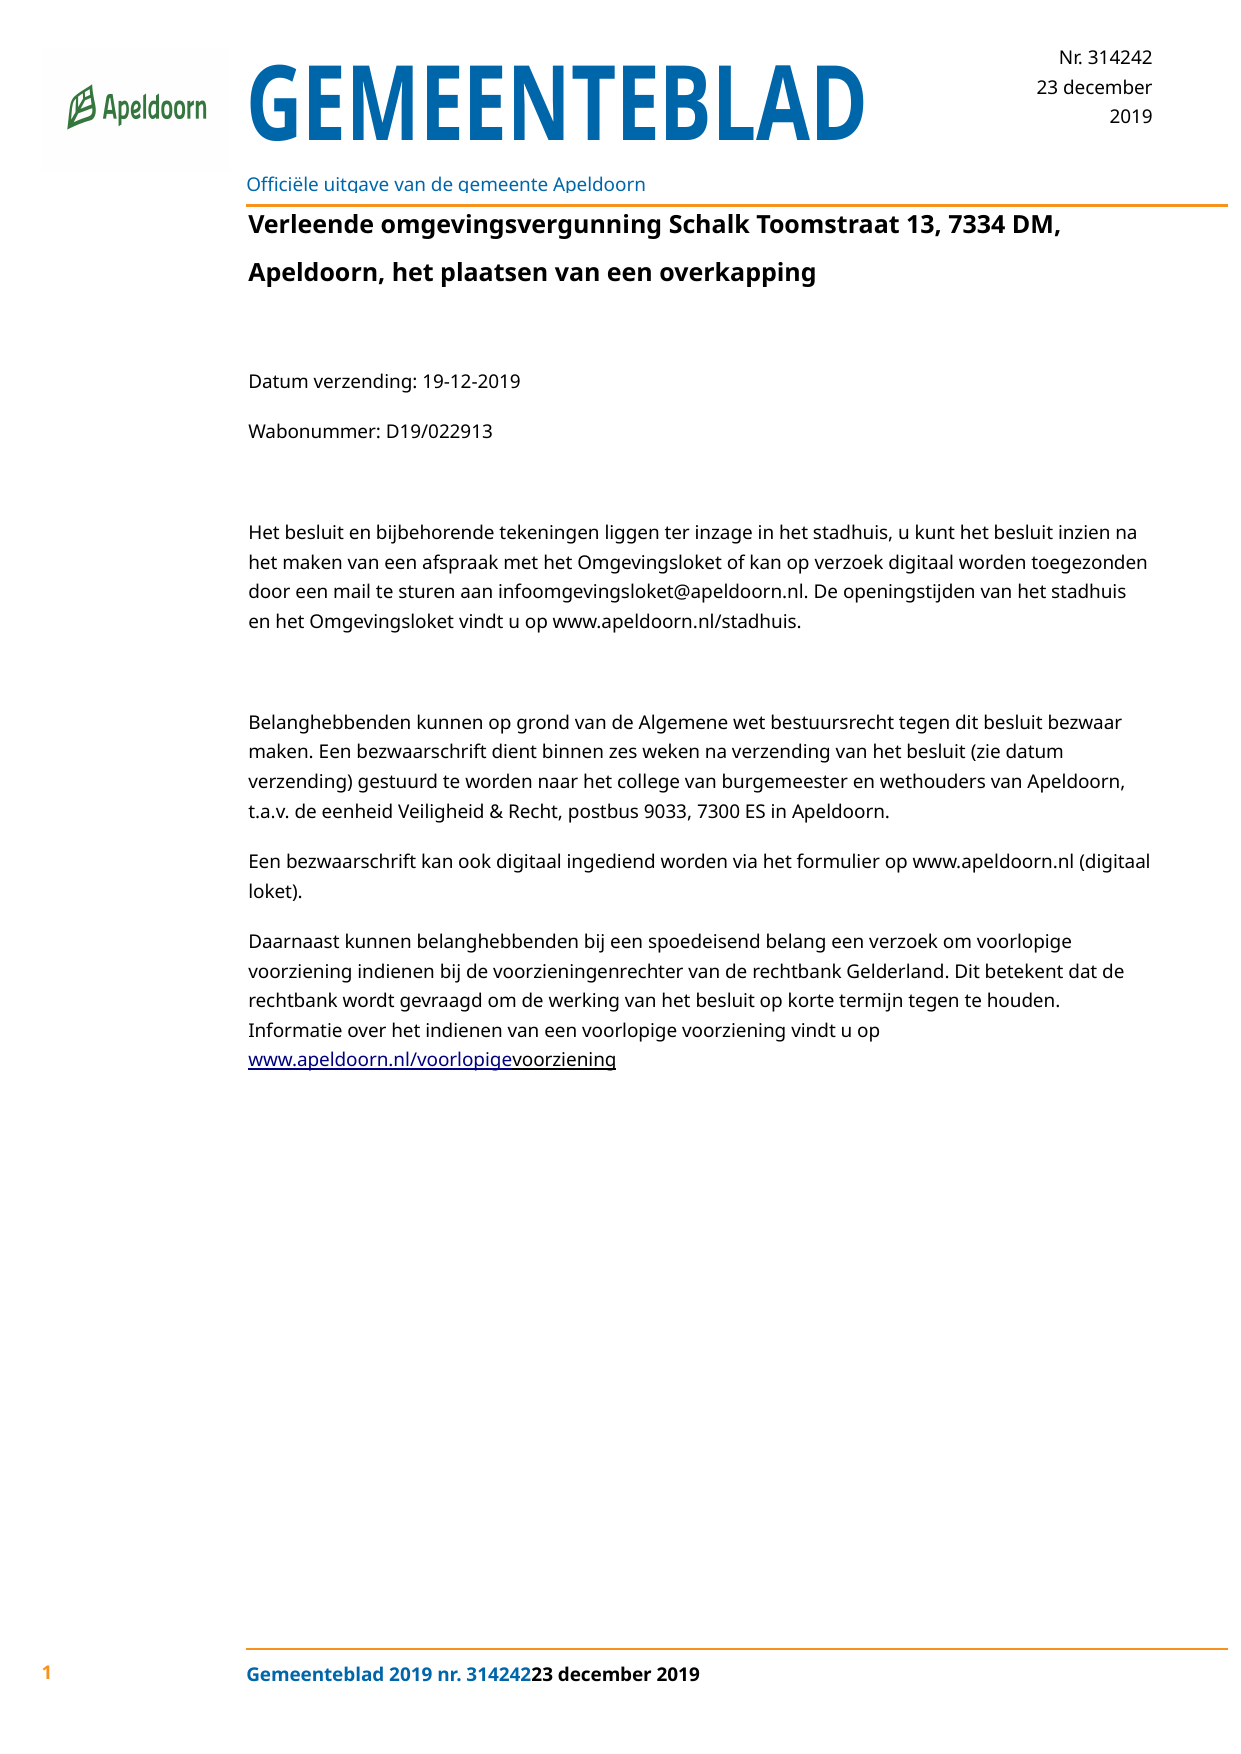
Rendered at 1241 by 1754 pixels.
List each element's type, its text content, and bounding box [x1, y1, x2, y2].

text Verleende omgevingsvergunning Schalk Toomstraat 13, 7334 DM, Apeldoorn, het plaatsen van een overkapping [248, 207, 1152, 288]
text Wabonummer: D19/022913 [248, 419, 1152, 444]
picture [41, 47, 231, 172]
text Een bezwaarschrift kan ook digitaal ingediend worden via het formulier op www.apeldoorn.nl (digitaal loket). [248, 848, 1152, 904]
text Het besluit en bijbehorende tekeningen liggen ter inzage in het stadhuis, u kunt het besluit inzien na het maken van een afspraak met het Omgevingsloket of kan op verzoek digitaal worden toegezonden door een mail te sturen aan infoomgevingsloket@apeldoorn.nl. De openingstijden van het stadhuis en het Omgevingsloket vindt u op www.apeldoorn.nl/stadhuis. [248, 519, 1152, 634]
text Daarnaast kunnen belanghebbenden bij een spoedeisend belang een verzoek om voorlopige voorziening indienen bij de voorzieningenrechter van de rechtbank Gelderland. Dit betekent dat de rechtbank wordt gevraagd om de werking van het besluit op korte termijn tegen te houden. Informatie over het indienen van een voorlopige voorziening vindt u op www.apeldoorn.nl/voorlopigevoorziening [248, 928, 1152, 1072]
text Datum verzending: 19-12-2019 [248, 368, 1152, 394]
text Belanghebbenden kunnen op grond van de Algemene wet bestuursrecht tegen dit besluit bezwaar maken. Een bezwaarschrift dient binnen zes weken na verzending van het besluit (zie datum verzending) gestuurd te worden naar het college van burgemeester en wethouders van Apeldoorn, t.a.v. de eenheid Veiligheid & Recht, postbus 9033, 7300 ES in Apeldoorn. [248, 709, 1152, 824]
